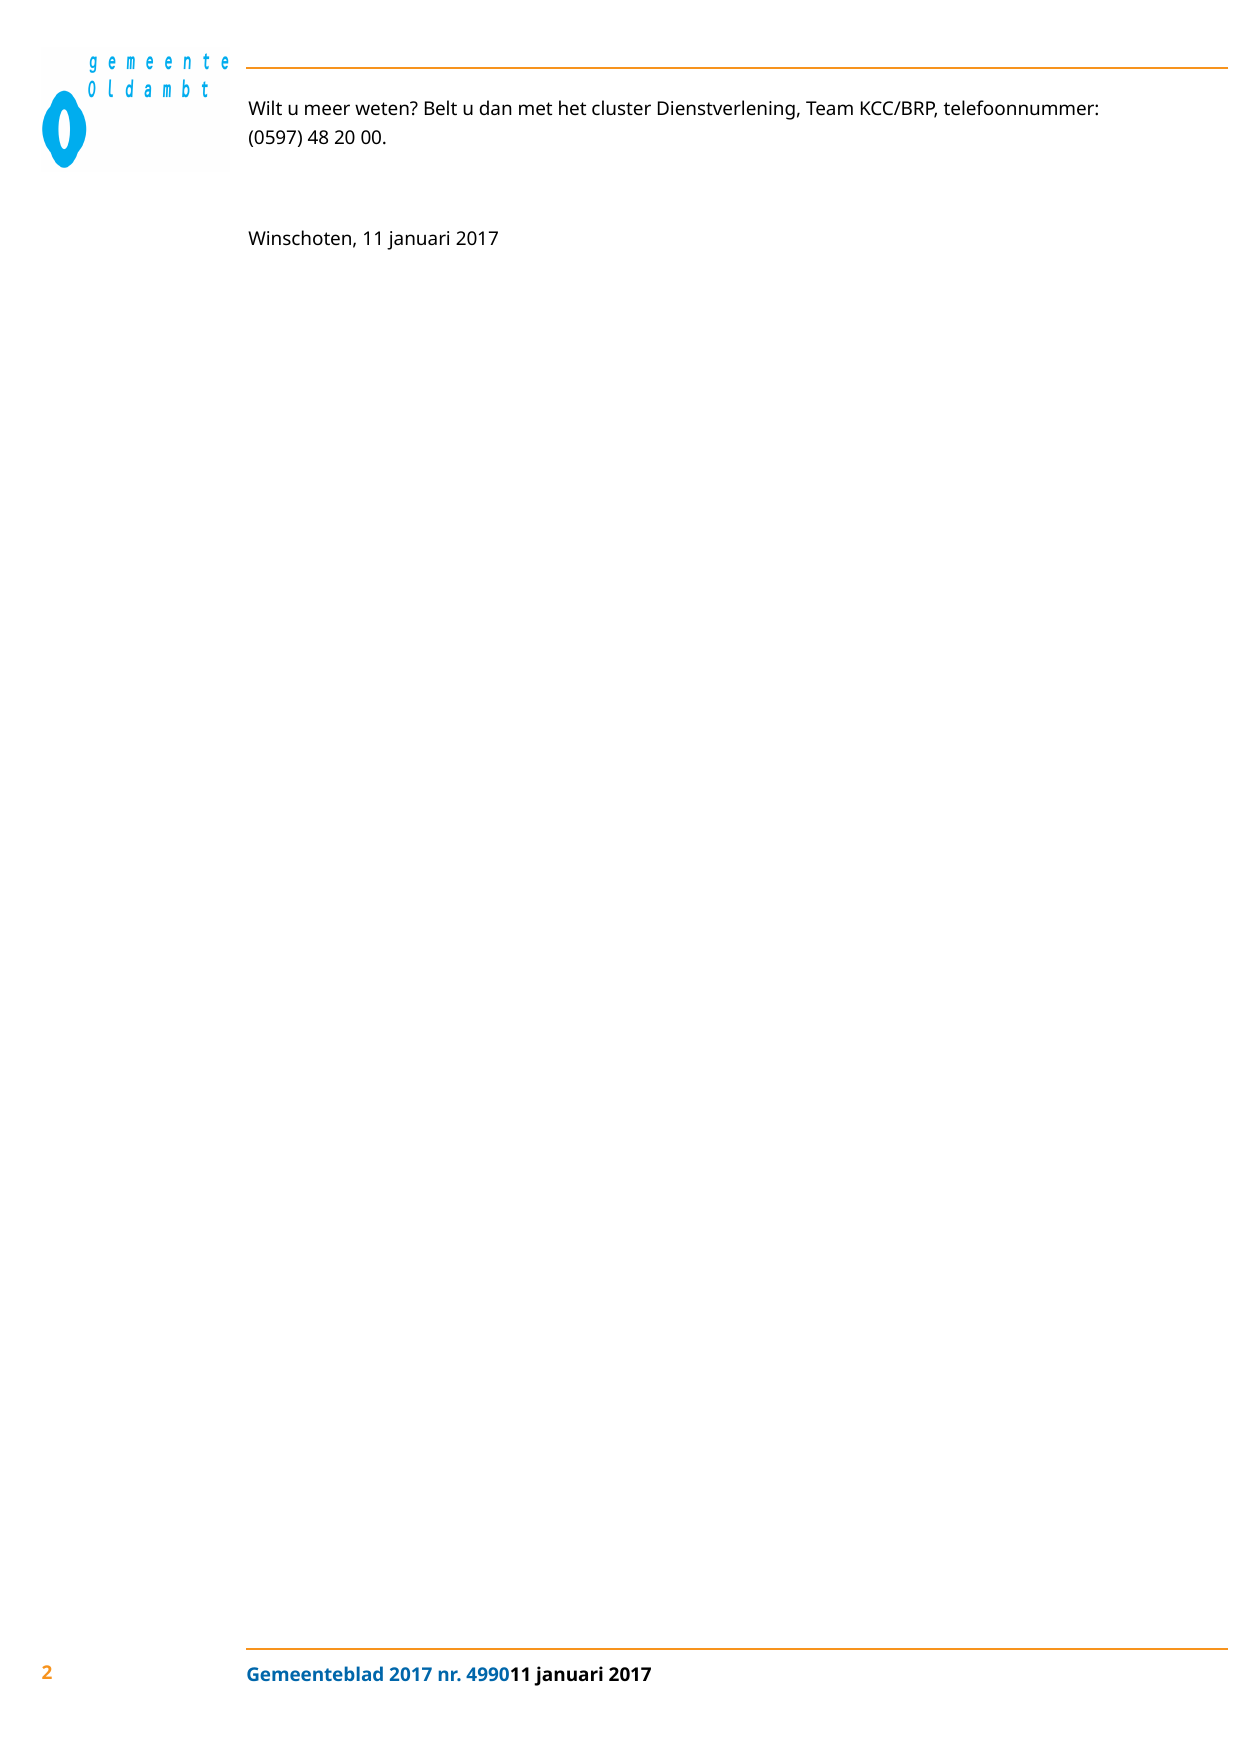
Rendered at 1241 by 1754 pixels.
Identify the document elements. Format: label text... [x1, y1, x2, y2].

text Wilt u meer weten? Belt u dan met het cluster Dienstverlening, Team KCC/BRP, telefoonnummer: (0597) 48 20 00. [248, 95, 1152, 150]
picture [41, 47, 231, 172]
text Winschoten, 11 januari 2017 [248, 225, 1152, 251]
